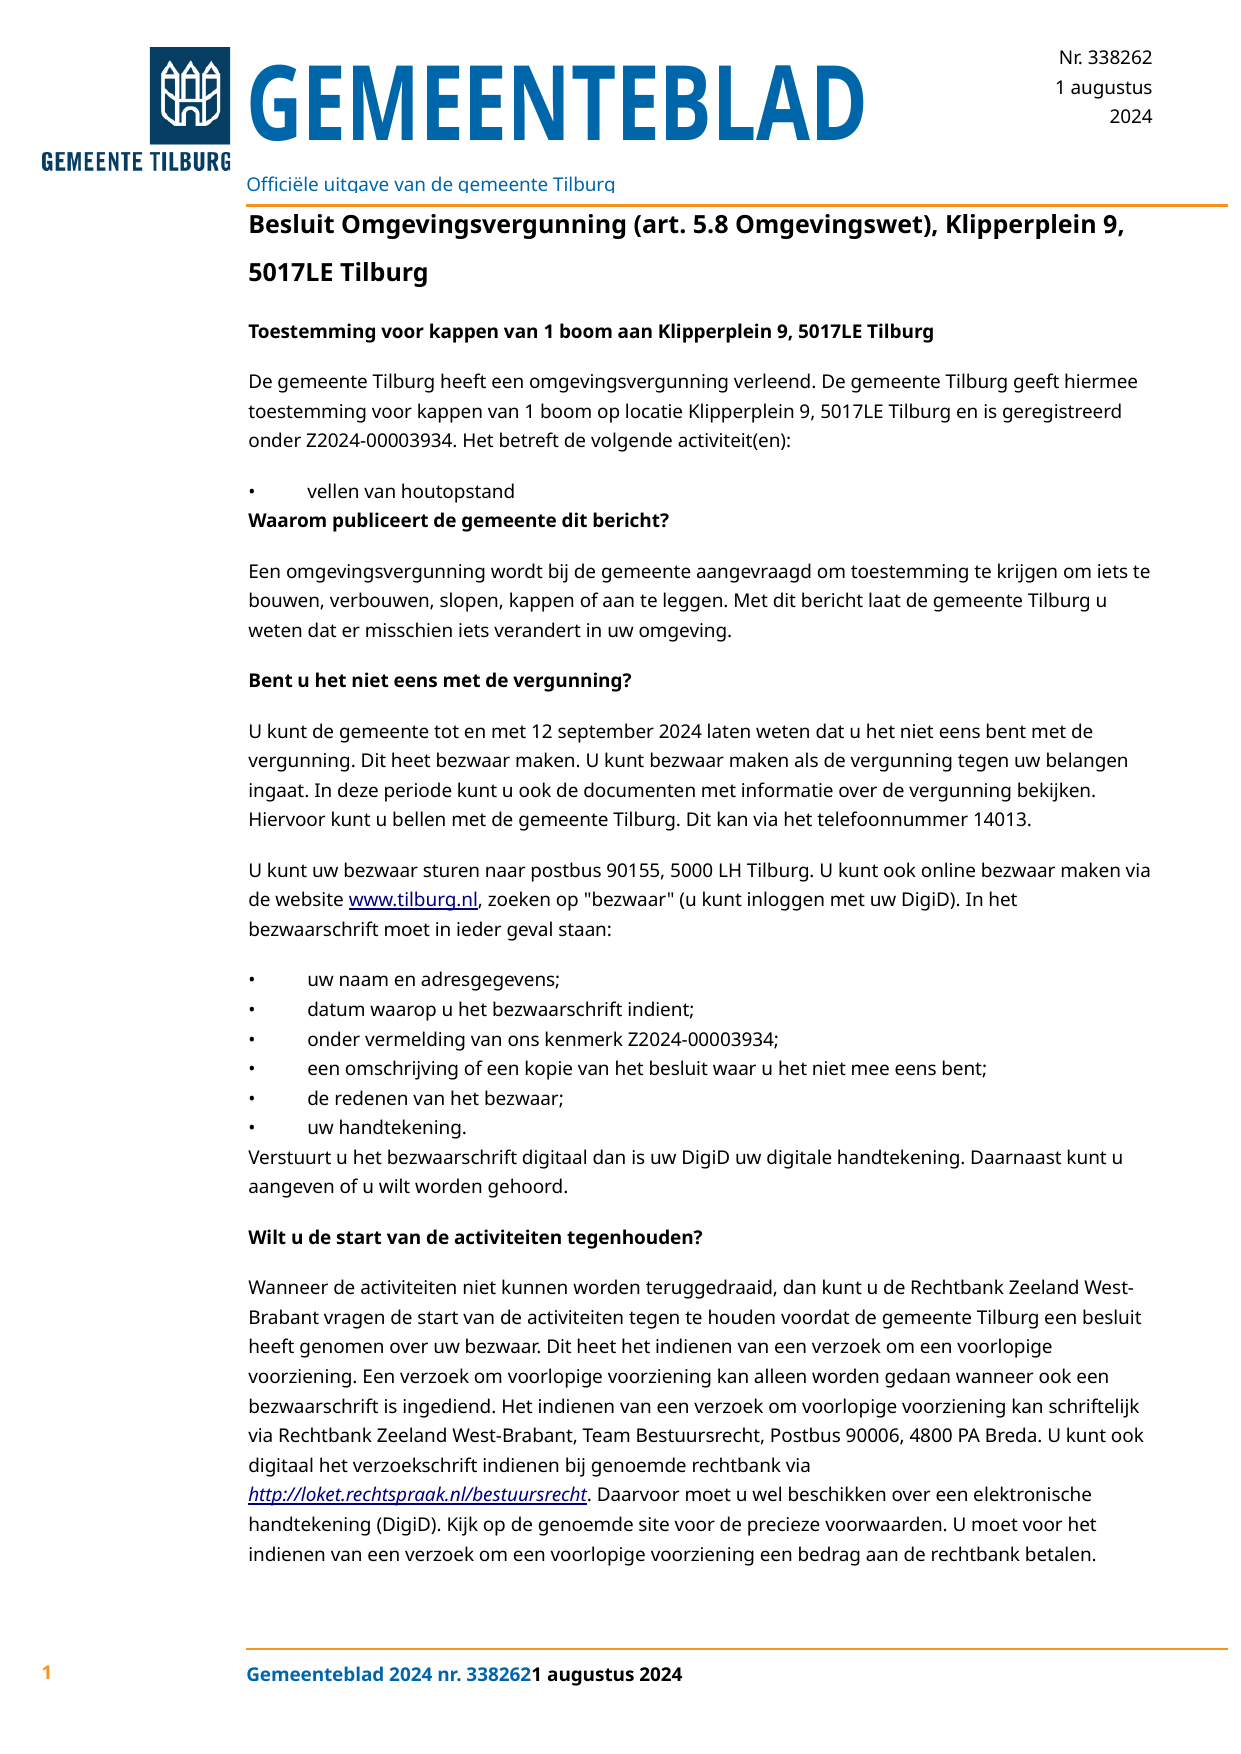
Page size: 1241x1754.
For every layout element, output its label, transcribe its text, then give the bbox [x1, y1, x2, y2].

text U kunt uw bezwaar sturen naar postbus 90155, 5000 LH Tilburg. U kunt ook online bezwaar maken via de website www.tilburg.nl, zoeken op "bezwaar" (u kunt inloggen met uw DigiD). In het bezwaarschrift moet in ieder geval staan: [248, 857, 1152, 942]
text Bent u het niet eens met de vergunning? [248, 667, 1152, 693]
text Waarom publiceert de gemeente dit bericht? [248, 507, 1152, 533]
text Verstuurt u het bezwaarschrift digitaal dan is uw DigiD uw digitale handtekening. Daarnaast kunt u aangeven of u wilt worden gehoord. [248, 1144, 1152, 1199]
text Wilt u de start van de activiteiten tegenhouden? [248, 1224, 1152, 1250]
text Besluit Omgevingsvergunning (art. 5.8 Omgevingswet), Klipperplein 9, 5017LE Tilburg [248, 207, 1152, 288]
picture [41, 47, 231, 172]
text De gemeente Tilburg heeft een omgevingsvergunning verleend. De gemeente Tilburg geeft hiermee toestemming voor kappen van 1 boom op locatie Klipperplein 9, 5017LE Tilburg en is geregistreerd onder Z2024-00003934. Het betreft de volgende activiteit(en): [248, 368, 1152, 453]
list uw handtekening. [248, 1114, 1152, 1140]
list onder vermelding van ons kenmerk Z2024-00003934; [248, 1026, 1152, 1052]
text U kunt de gemeente tot en met 12 september 2024 laten weten dat u het niet eens bent met de vergunning. Dit heet bezwaar maken. U kunt bezwaar maken als de vergunning tegen uw belangen ingaat. In deze periode kunt u ook de documenten met informatie over de vergunning bekijken. Hiervoor kunt u bellen met de gemeente Tilburg. Dit kan via het telefoonnummer 14013. [248, 718, 1152, 832]
list datum waarop u het bezwaarschrift indient; [248, 996, 1152, 1022]
text Een omgevingsvergunning wordt bij de gemeente aangevraagd om toestemming te krijgen om iets te bouwen, verbouwen, slopen, kappen of aan te leggen. Met dit bericht laat de gemeente Tilburg u weten dat er misschien iets verandert in uw omgeving. [248, 558, 1152, 643]
list vellen van houtopstand [248, 478, 1152, 504]
text Wanneer de activiteiten niet kunnen worden teruggedraaid, dan kunt u de Rechtbank Zeeland West-Brabant vragen de start van de activiteiten tegen te houden voordat de gemeente Tilburg een besluit heeft genomen over uw bezwaar. Dit heet het indienen van een verzoek om een voorlopige voorziening. Een verzoek om voorlopige voorziening kan alleen worden gedaan wanneer ook een bezwaarschrift is ingediend. Het indienen van een verzoek om voorlopige voorziening kan schriftelijk via Rechtbank Zeeland West-Brabant, Team Bestuursrecht, Postbus 90006, 4800 PA Breda. U kunt ook digitaal het verzoekschrift indienen bij genoemde rechtbank via http://loket.rechtspraak.nl/bestuursrecht. Daarvoor moet u wel beschikken over een elektronische handtekening (DigiD). Kijk op de genoemde site voor de precieze voorwaarden. U moet voor het indienen van een verzoek om een voorlopige voorziening een bedrag aan de rechtbank betalen. [248, 1274, 1152, 1567]
list de redenen van het bezwaar; [248, 1085, 1152, 1111]
list een omschrijving of een kopie van het besluit waar u het niet mee eens bent; [248, 1055, 1152, 1081]
list uw naam en adresgegevens; [248, 967, 1152, 992]
text Toestemming voor kappen van 1 boom aan Klipperplein 9, 5017LE Tilburg [248, 318, 1152, 344]
